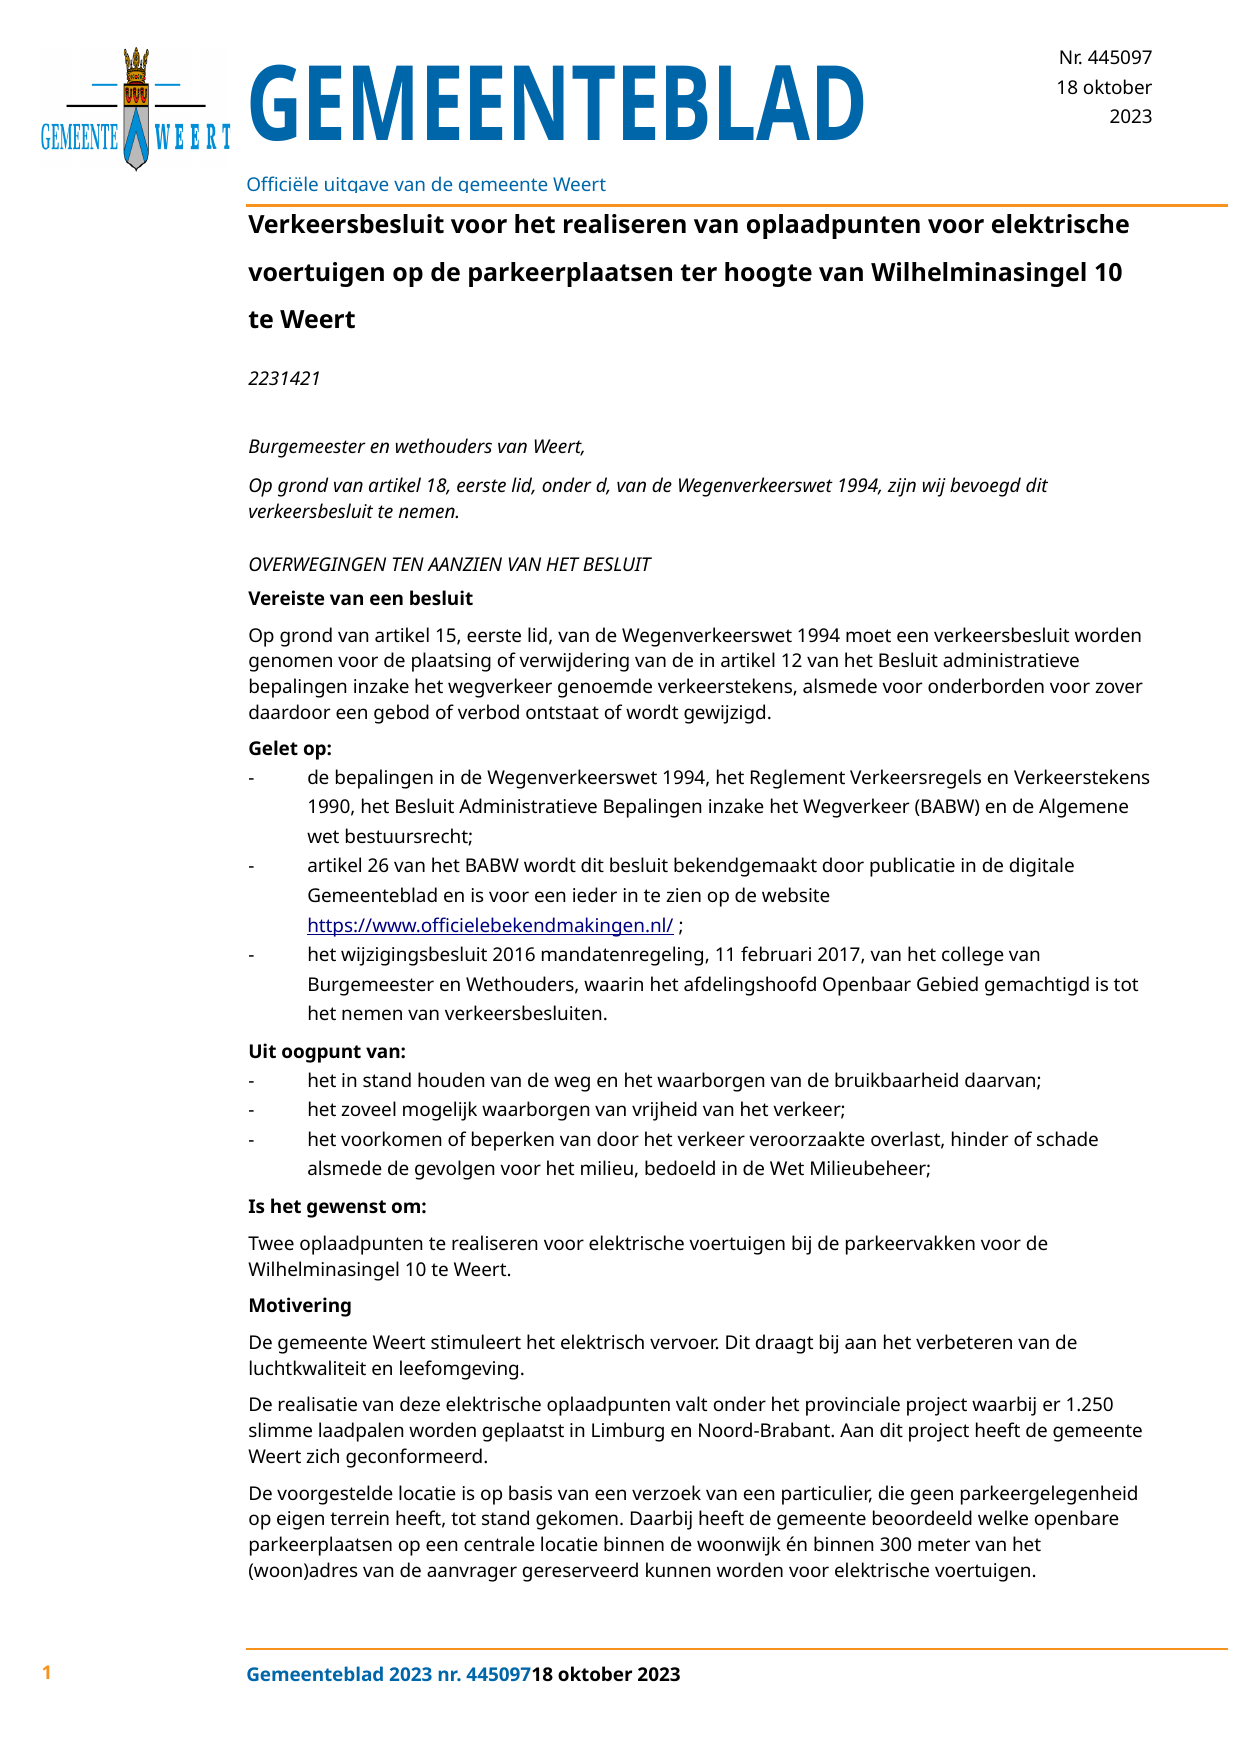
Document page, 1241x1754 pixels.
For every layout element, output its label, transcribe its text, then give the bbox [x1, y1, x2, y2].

text OVERWEGINGEN TEN AANZIEN VAN HET BESLUIT [248, 551, 1152, 577]
text Op grond van artikel 18, eerste lid, onder d, van de Wegenverkeerswet 1994, zijn wij bevoegd dit verkeersbesluit te nemen. [248, 472, 1152, 524]
list het voorkomen of beperken van door het verkeer veroorzaakte overlast, hinder of schade alsmede de gevolgen voor het milieu, bedoeld in de Wet Milieubeheer; [248, 1126, 1152, 1181]
list het wijzigingsbesluit 2016 mandatenregeling, 11 februari 2017, van het college van Burgemeester en Wethouders, waarin het afdelingshoofd Openbaar Gebied gemachtigd is tot het nemen van verkeersbesluiten. [248, 941, 1152, 1026]
text De voorgestelde locatie is op basis van een verzoek van een particulier, die geen parkeergelegenheid op eigen terrein heeft, tot stand gekomen. Daarbij heeft de gemeente beoordeeld welke openbare parkeerplaatsen op een centrale locatie binnen de woonwijk én binnen 300 meter van het (woon)adres van de aanvrager gereserveerd kunnen worden voor elektrische voertuigen. [248, 1480, 1152, 1583]
text De gemeente Weert stimuleert het elektrisch vervoer. Dit draagt bij aan het verbeteren van de luchtkwaliteit en leefomgeving. [248, 1329, 1152, 1381]
list het zoveel mogelijk waarborgen van vrijheid van het verkeer; [248, 1096, 1152, 1122]
text Gelet op: [248, 736, 1152, 761]
text Vereiste van een besluit [248, 585, 1152, 611]
text Twee oplaadpunten te realiseren voor elektrische voertuigen bij de parkeervakken voor de Wilhelminasingel 10 te Weert. [248, 1230, 1152, 1282]
text Is het gewenst om: [248, 1193, 1152, 1219]
list het in stand houden van de weg en het waarborgen van de bruikbaarheid daarvan; [248, 1067, 1152, 1093]
text Motivering [248, 1293, 1152, 1318]
text Uit oogpunt van: [248, 1038, 1152, 1064]
list artikel 26 van het BABW wordt dit besluit bekendgemaakt door publicatie in de digitale Gemeenteblad en is voor een ieder in te zien op de website https://www.officielebekendmakingen.nl/ ; [248, 853, 1152, 938]
text Burgemeester en wethouders van Weert, [248, 433, 1152, 459]
picture [41, 47, 231, 172]
text Op grond van artikel 15, eerste lid, van de Wegenverkeerswet 1994 moet een verkeersbesluit worden genomen voor de plaatsing of verwijdering van de in artikel 12 van het Besluit administratieve bepalingen inzake het wegverkeer genoemde verkeerstekens, alsmede voor onderborden voor zover daardoor een gebod of verbod ontstaat of wordt gewijzigd. [248, 622, 1152, 725]
text Verkeersbesluit voor het realiseren van oplaadpunten voor elektrische voertuigen op de parkeerplaatsen ter hoogte van Wilhelminasingel 10 te Weert [248, 207, 1152, 336]
text De realisatie van deze elektrische oplaadpunten valt onder het provinciale project waarbij er 1.250 slimme laadpalen worden geplaatst in Limburg en Noord-Brabant. Aan dit project heeft de gemeente Weert zich geconformeerd. [248, 1392, 1152, 1469]
text 2231421 [248, 366, 1152, 391]
list de bepalingen in de Wegenverkeerswet 1994, het Reglement Verkeersregels en Verkeerstekens 1990, het Besluit Administratieve Bepalingen inzake het Wegverkeer (BABW) en de Algemene wet bestuursrecht; [248, 764, 1152, 849]
